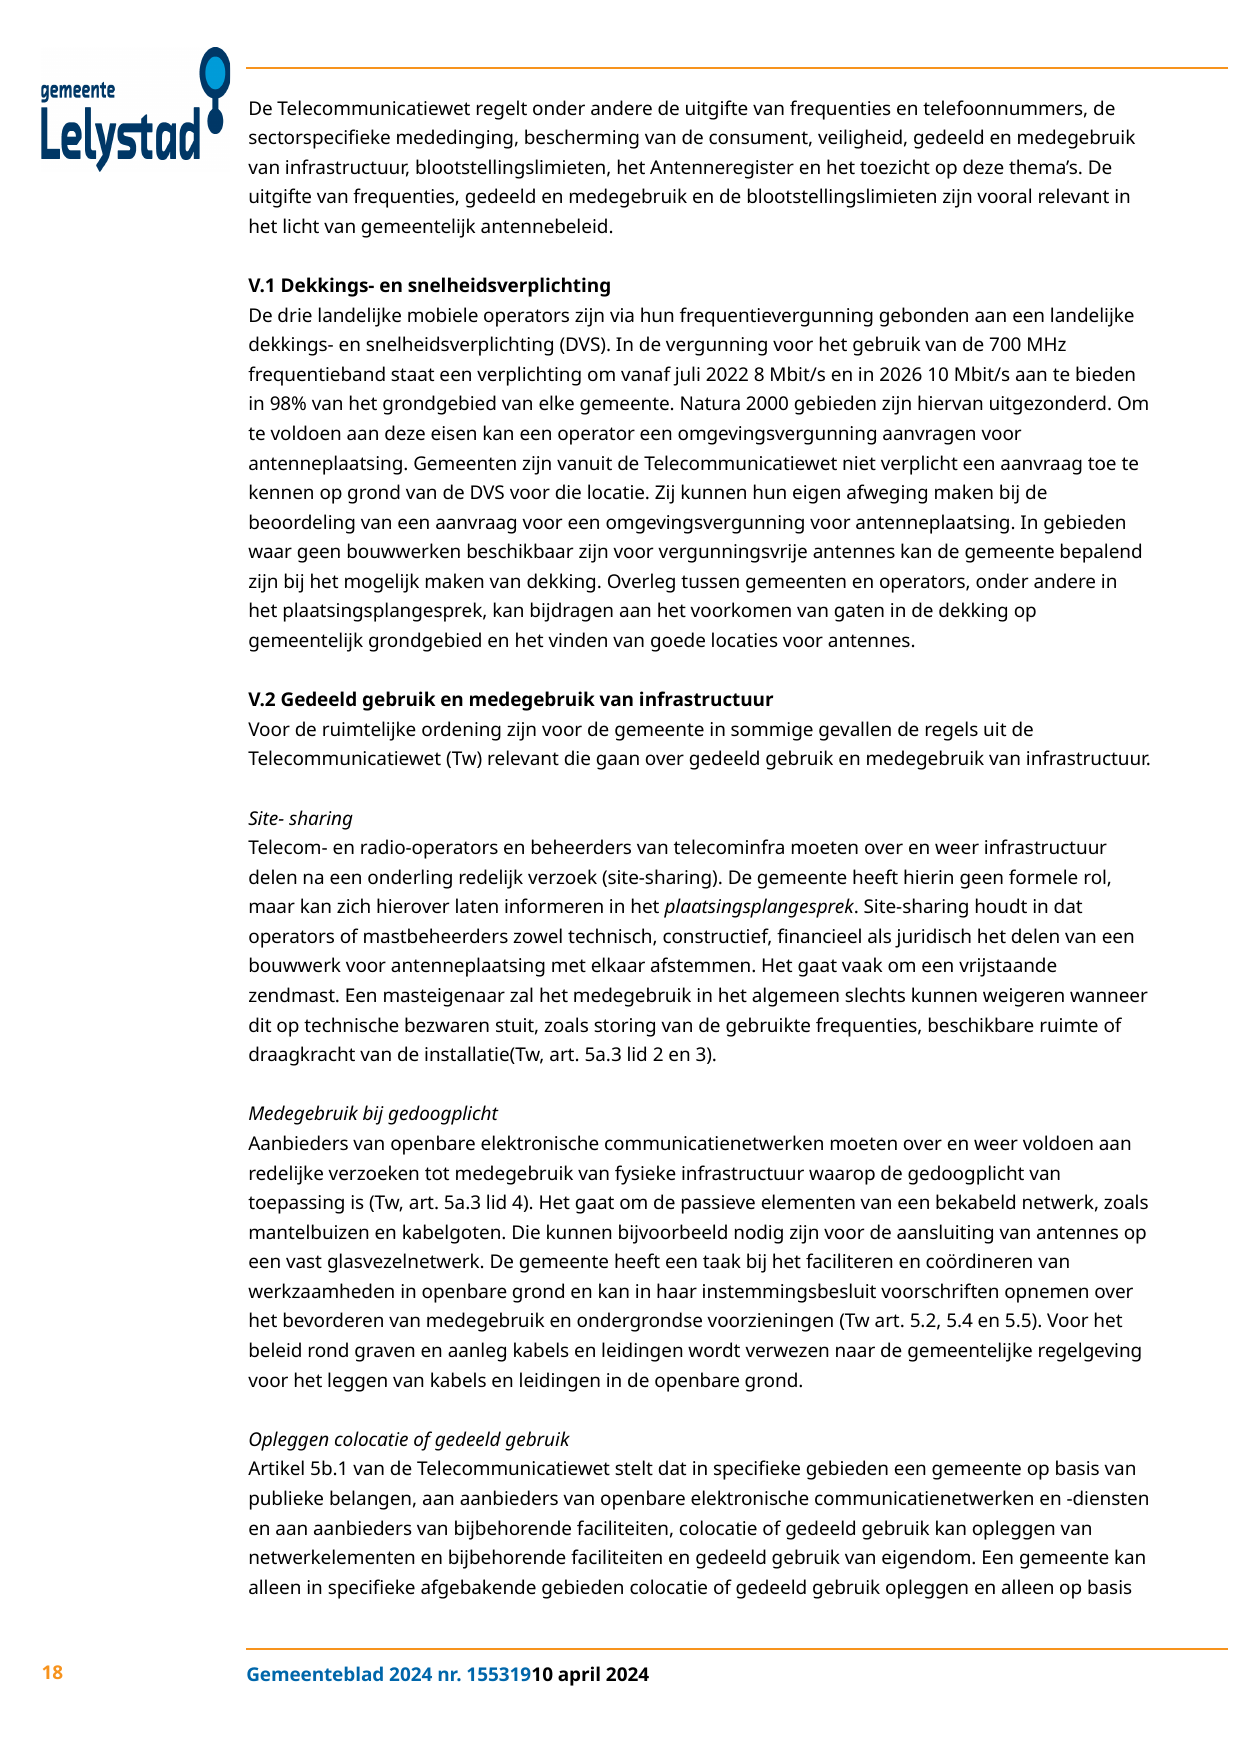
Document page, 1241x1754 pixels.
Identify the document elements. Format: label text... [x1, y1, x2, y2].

text De Telecommunicatiewet regelt onder andere de uitgifte van frequenties en telefoonnummers, de sectorspecifieke mededinging, bescherming van de consument, veiligheid, gedeeld en medegebruik van infrastructuur, blootstellingslimieten, het Antenneregister en het toezicht op deze thema’s. De uitgifte van frequenties, gedeeld en medegebruik en de blootstellingslimieten zijn vooral relevant in het licht van gemeentelijk antennebeleid. [248, 95, 1152, 239]
text Opleggen colocatie of gedeeld gebruik [248, 1426, 1152, 1452]
text Voor de ruimtelijke ordening zijn voor de gemeente in sommige gevallen de regels uit de Telecommunicatiewet (Tw) relevant die gaan over gedeeld gebruik en medegebruik van infrastructuur. [248, 716, 1152, 771]
text Site- sharing [248, 805, 1152, 831]
picture [41, 47, 231, 172]
text V.1 Dekkings- en snelheidsverplichting [248, 272, 1152, 298]
text Artikel 5b.1 van de Telecommunicatiewet stelt dat in specifieke gebieden een gemeente op basis van publieke belangen, aan aanbieders van openbare elektronische communicatienetwerken en -diensten en aan aanbieders van bijbehorende faciliteiten, colocatie of gedeeld gebruik kan opleggen van netwerkelementen en bijbehorende faciliteiten en gedeeld gebruik van eigendom. Een gemeente kan alleen in specifieke afgebakende gebieden colocatie of gedeeld gebruik opleggen en alleen op basis [248, 1456, 1152, 1600]
text V.2 Gedeeld gebruik en medegebruik van infrastructuur [248, 686, 1152, 712]
text Telecom- en radio-operators en beheerders van telecominfra moeten over en weer infrastructuur delen na een onderling redelijk verzoek (site-sharing). De gemeente heeft hierin geen formele rol, maar kan zich hierover laten informeren in het plaatsingsplangesprek. Site-sharing houdt in dat operators of mastbeheerders zowel technisch, constructief, financieel als juridisch het delen van een bouwwerk voor antenneplaatsing met elkaar afstemmen. Het gaat vaak om een vrijstaande zendmast. Een masteigenaar zal het medegebruik in het algemeen slechts kunnen weigeren wanneer dit op technische bezwaren stuit, zoals storing van de gebruikte frequenties, beschikbare ruimte of draagkracht van de installatie(Tw, art. 5a.3 lid 2 en 3). [248, 834, 1152, 1067]
text Medegebruik bij gedoogplicht [248, 1101, 1152, 1126]
text De drie landelijke mobiele operators zijn via hun frequentievergunning gebonden aan een landelijke dekkings- en snelheidsverplichting (DVS). In de vergunning voor het gebruik van de 700 MHz frequentieband staat een verplichting om vanaf juli 2022 8 Mbit/s en in 2026 10 Mbit/s aan te bieden in 98% van het grondgebied van elke gemeente. Natura 2000 gebieden zijn hiervan uitgezonderd. Om te voldoen aan deze eisen kan een operator een omgevingsvergunning aanvragen voor antenneplaatsing. Gemeenten zijn vanuit de Telecommunicatiewet niet verplicht een aanvraag toe te kennen op grond van de DVS voor die locatie. Zij kunnen hun eigen afweging maken bij de beoordeling van een aanvraag voor een omgevingsvergunning voor antenneplaatsing. In gebieden waar geen bouwwerken beschikbaar zijn voor vergunningsvrije antennes kan de gemeente bepalend zijn bij het mogelijk maken van dekking. Overleg tussen gemeenten en operators, onder andere in het plaatsingsplangesprek, kan bijdragen aan het voorkomen van gaten in de dekking op gemeentelijk grondgebied en het vinden van goede locaties voor antennes. [248, 302, 1152, 653]
text Aanbieders van openbare elektronische communicatienetwerken moeten over en weer voldoen aan redelijke verzoeken tot medegebruik van fysieke infrastructuur waarop de gedoogplicht van toepassing is (Tw, art. 5a.3 lid 4). Het gaat om de passieve elementen van een bekabeld netwerk, zoals mantelbuizen en kabelgoten. Die kunnen bijvoorbeeld nodig zijn voor de aansluiting van antennes op een vast glasvezelnetwerk. De gemeente heeft een taak bij het faciliteren en coördineren van werkzaamheden in openbare grond en kan in haar instemmingsbesluit voorschriften opnemen over het bevorderen van medegebruik en ondergrondse voorzieningen (Tw art. 5.2, 5.4 en 5.5). Voor het beleid rond graven en aanleg kabels en leidingen wordt verwezen naar de gemeentelijke regelgeving voor het leggen van kabels en leidingen in de openbare grond. [248, 1130, 1152, 1393]
